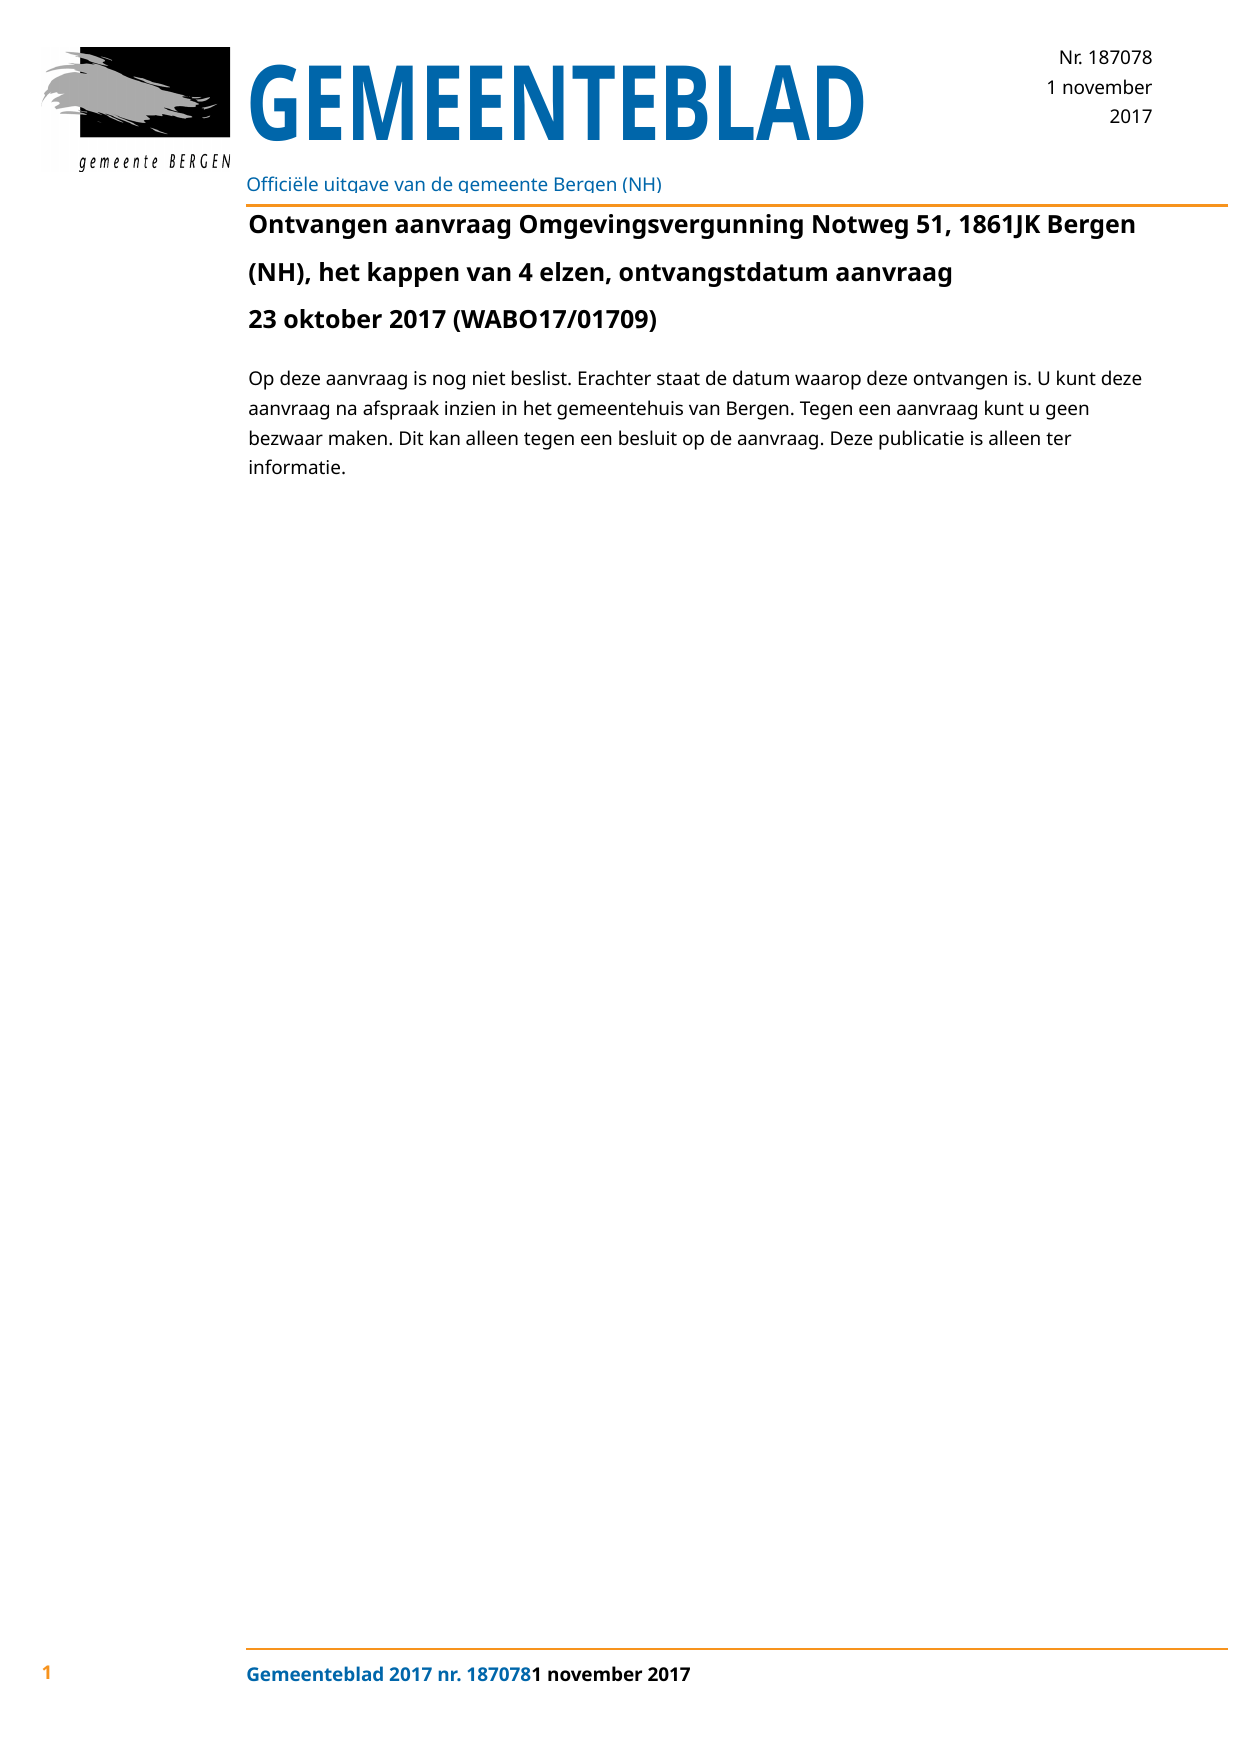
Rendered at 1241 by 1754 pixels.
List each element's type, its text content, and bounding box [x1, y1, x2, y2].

text Ontvangen aanvraag Omgevingsvergunning Notweg 51, 1861JK Bergen (NH), het kappen van 4 elzen, ontvangstdatum aanvraag 23 oktober 2017 (WABO17/01709) [248, 207, 1152, 336]
text Op deze aanvraag is nog niet beslist. Erachter staat de datum waarop deze ontvangen is. U kunt deze aanvraag na afspraak inzien in het gemeentehuis van Bergen. Tegen een aanvraag kunt u geen bezwaar maken. Dit kan alleen tegen een besluit op de aanvraag. Deze publicatie is alleen ter informatie. [248, 366, 1152, 480]
picture [41, 47, 231, 172]
